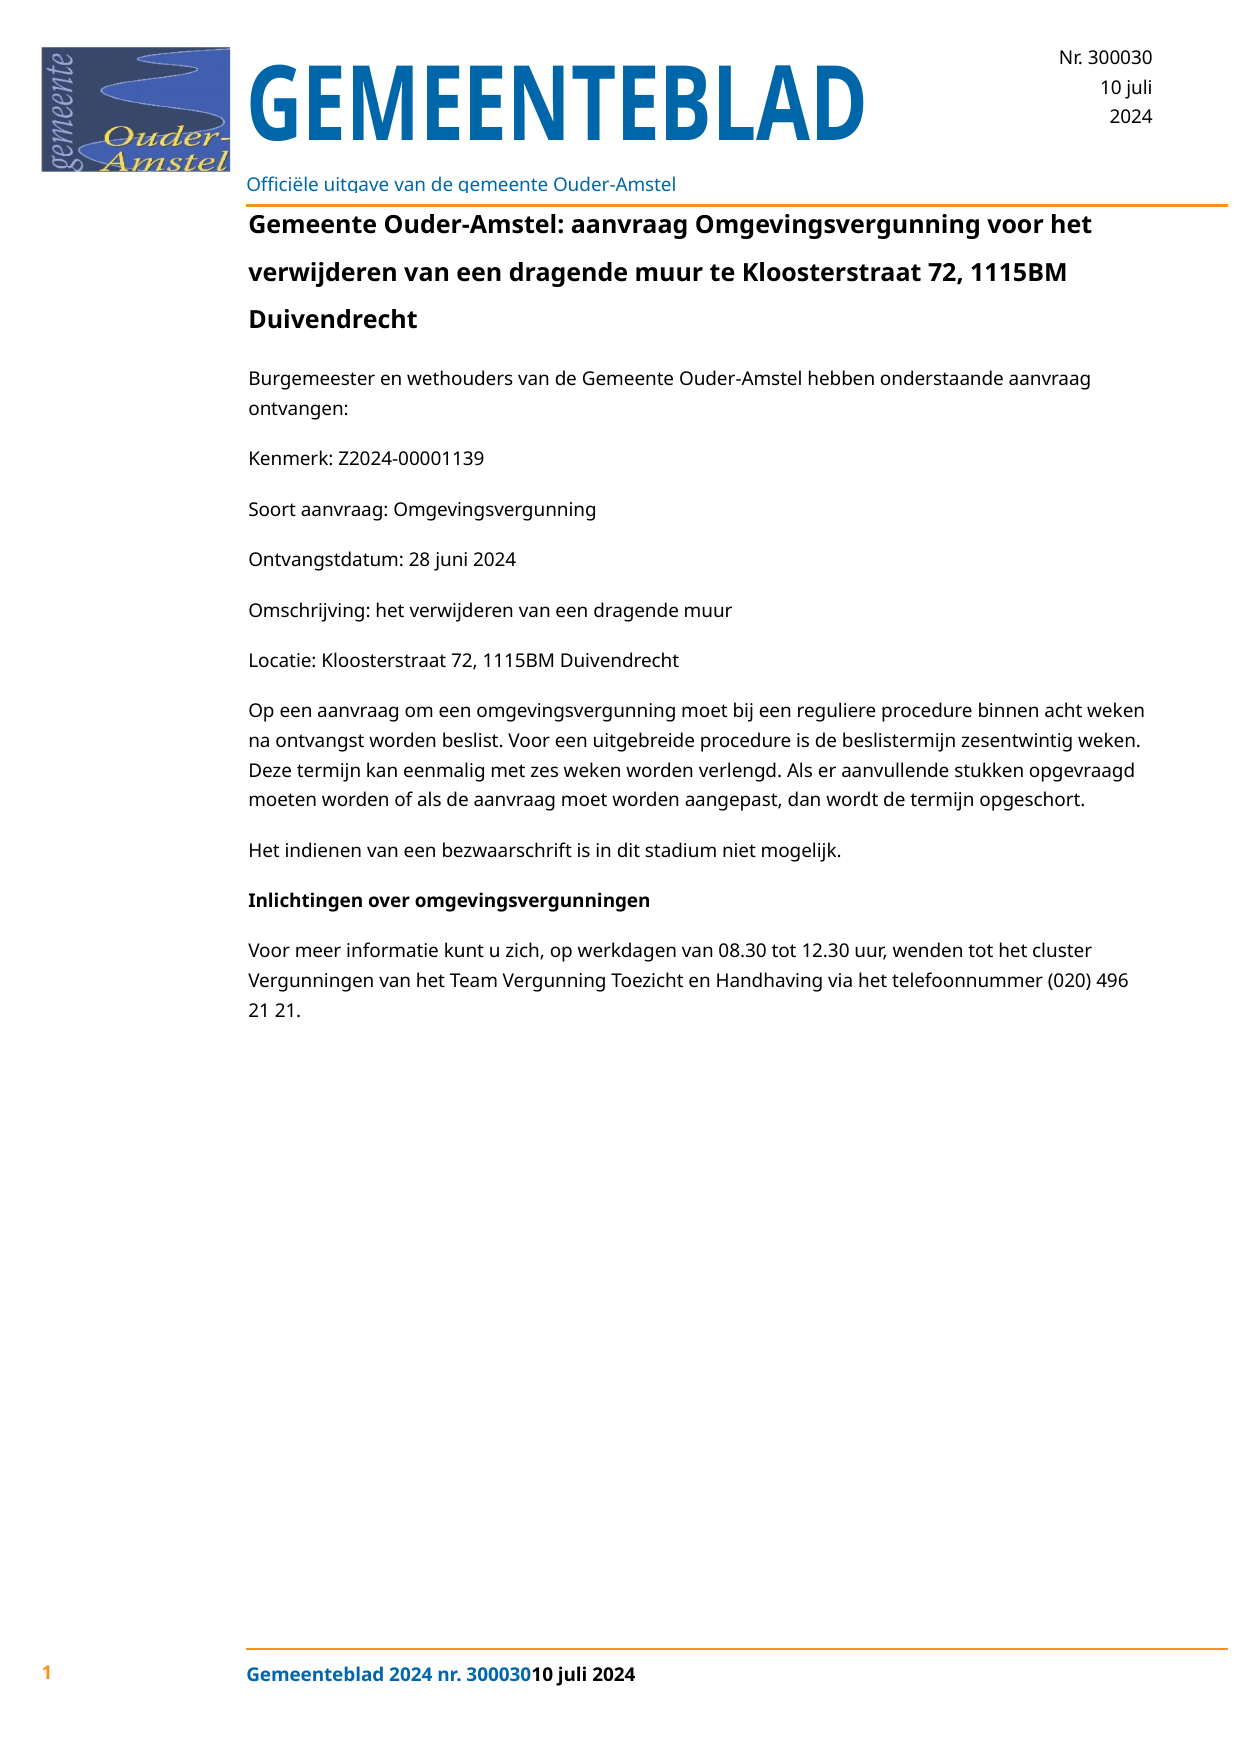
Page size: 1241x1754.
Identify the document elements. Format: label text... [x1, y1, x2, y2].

text Gemeente Ouder-Amstel: aanvraag Omgevingsvergunning voor het verwijderen van een dragende muur te Kloosterstraat 72, 1115BM Duivendrecht [248, 207, 1152, 336]
text Op een aanvraag om een omgevingsvergunning moet bij een reguliere procedure binnen acht weken na ontvangst worden beslist. Voor een uitgebreide procedure is de beslistermijn zesentwintig weken. Deze termijn kan eenmalig met zes weken worden verlengd. Als er aanvullende stukken opgevraagd moeten worden of als de aanvraag moet worden aangepast, dan wordt de termijn opgeschort. [248, 698, 1152, 812]
text Voor meer informatie kunt u zich, op werkdagen van 08.30 tot 12.30 uur, wenden tot het cluster Vergunningen van het Team Vergunning Toezicht en Handhaving via het telefoonnummer (020) 496 21 21. [248, 938, 1152, 1022]
text Omschrijving: het verwijderen van een dragende muur [248, 597, 1152, 622]
text Locatie: Kloosterstraat 72, 1115BM Duivendrecht [248, 647, 1152, 673]
text Ontvangstdatum: 28 juni 2024 [248, 546, 1152, 572]
text Soort aanvraag: Omgevingsvergunning [248, 496, 1152, 522]
text Inlichtingen over omgevingsvergunningen [248, 887, 1152, 913]
text Burgemeester en wethouders van de Gemeente Ouder-Amstel hebben onderstaande aanvraag ontvangen: [248, 366, 1152, 421]
text Kenmerk: Z2024-00001139 [248, 446, 1152, 471]
picture [41, 47, 231, 172]
text Het indienen van een bezwaarschrift is in dit stadium niet mogelijk. [248, 837, 1152, 862]
